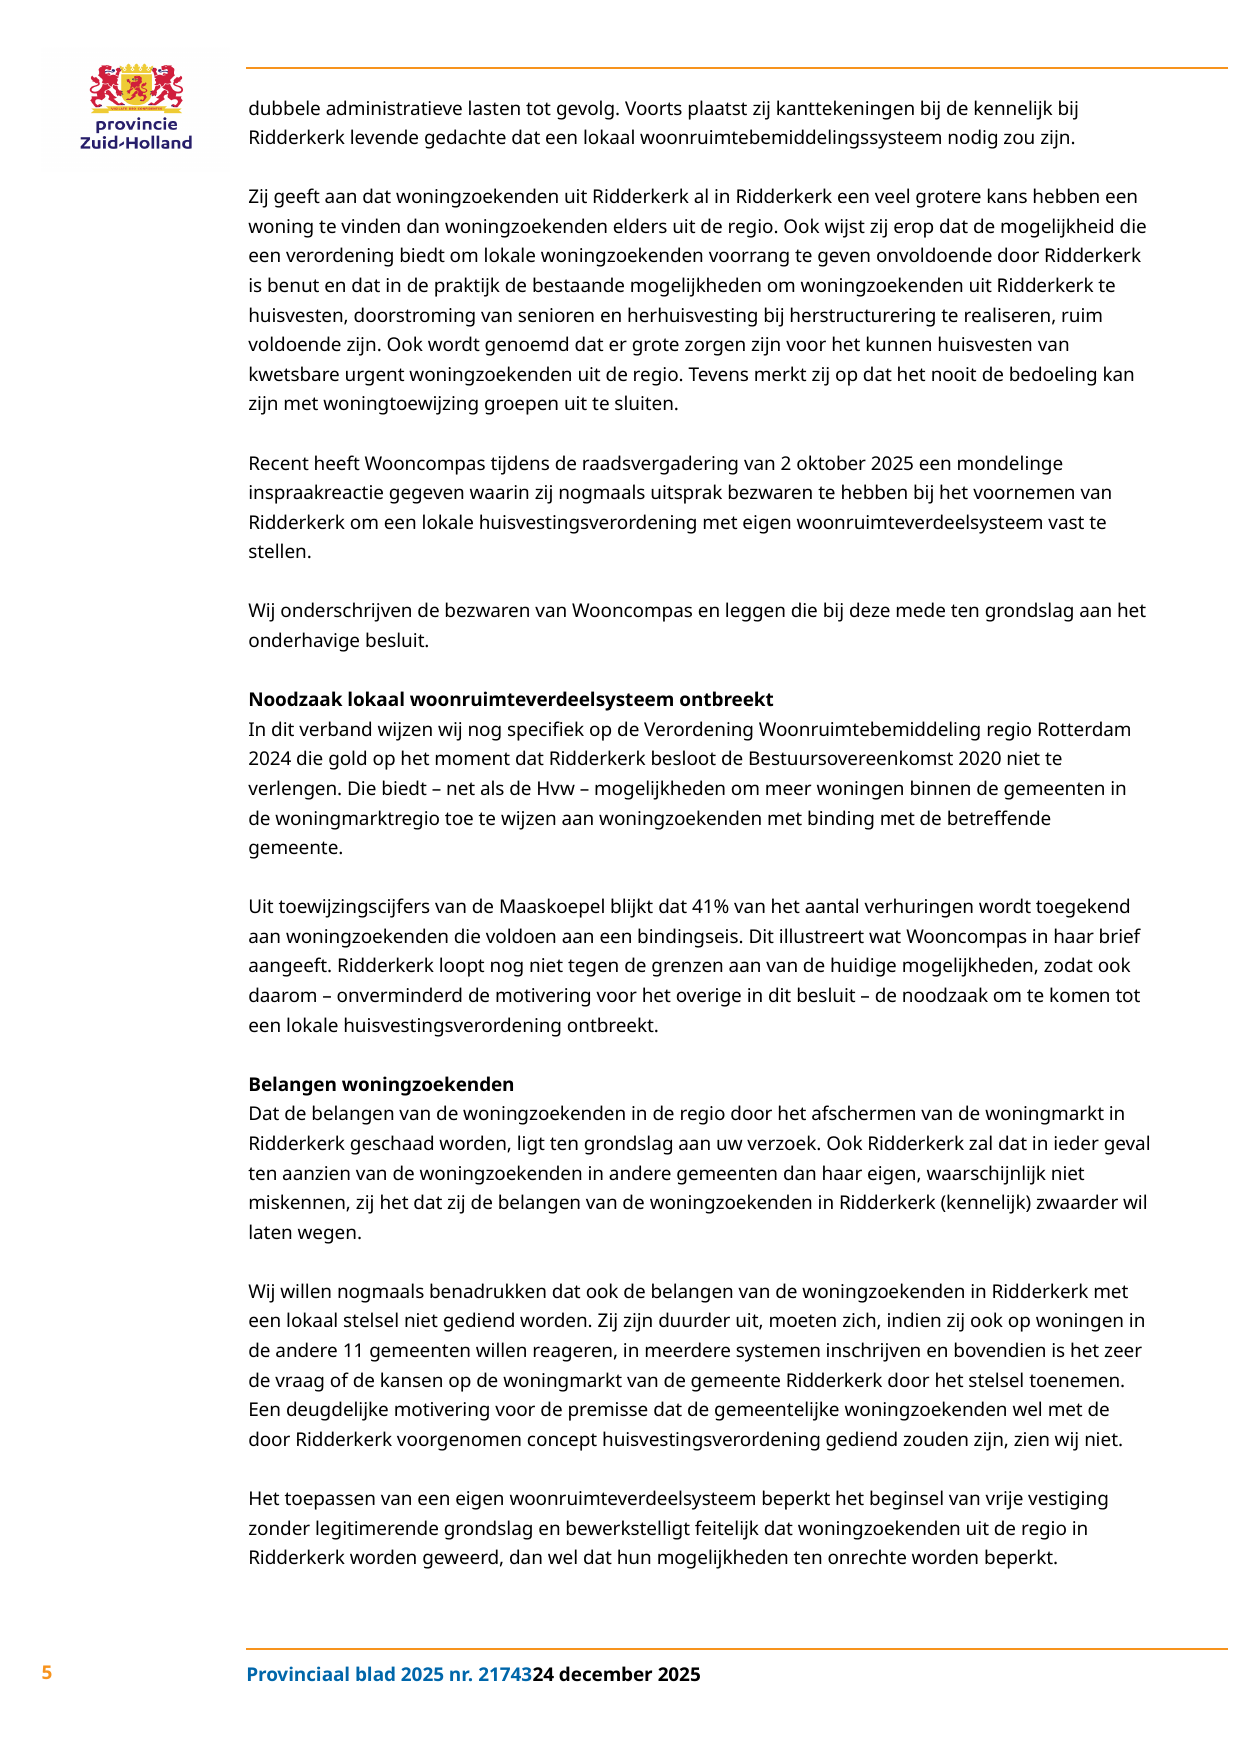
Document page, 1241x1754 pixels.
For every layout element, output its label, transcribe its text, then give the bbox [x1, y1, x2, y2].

text Uit toewijzingscijfers van de Maaskoepel blijkt dat 41% van het aantal verhuringen wordt toegekend aan woningzoekenden die voldoen aan een bindingseis. Dit illustreert wat Wooncompas in haar brief aangeeft. Ridderkerk loopt nog niet tegen de grenzen aan van de huidige mogelijkheden, zodat ook daarom – onverminderd de motivering voor het overige in dit besluit – de noodzaak om te komen tot een lokale huisvestingsverordening ontbreekt. [248, 893, 1152, 1038]
text Zij geeft aan dat woningzoekenden uit Ridderkerk al in Ridderkerk een veel grotere kans hebben een woning te vinden dan woningzoekenden elders uit de regio. Ook wijst zij erop dat de mogelijkheid die een verordening biedt om lokale woningzoekenden voorrang te geven onvoldoende door Ridderkerk is benut en dat in de praktijk de bestaande mogelijkheden om woningzoekenden uit Ridderkerk te huisvesten, doorstroming van senioren en herhuisvesting bij herstructurering te realiseren, ruim voldoende zijn. Ook wordt genoemd dat er grote zorgen zijn voor het kunnen huisvesten van kwetsbare urgent woningzoekenden uit de regio. Tevens merkt zij op dat het nooit de bedoeling kan zijn met woningtoewijzing groepen uit te sluiten. [248, 183, 1152, 416]
text Recent heeft Wooncompas tijdens de raadsvergadering van 2 oktober 2025 een mondelinge inspraakreactie gegeven waarin zij nogmaals uitsprak bezwaren te hebben bij het voornemen van Ridderkerk om een lokale huisvestingsverordening met eigen woonruimteverdeelsysteem vast te stellen. [248, 450, 1152, 564]
picture [41, 47, 231, 172]
text Wij onderschrijven de bezwaren van Wooncompas en leggen die bij deze mede ten grondslag aan het onderhavige besluit. [248, 598, 1152, 653]
text Dat de belangen van de woningzoekenden in de regio door het afschermen van de woningmarkt in Ridderkerk geschaad worden, ligt ten grondslag aan uw verzoek. Ook Ridderkerk zal dat in ieder geval ten aanzien van de woningzoekenden in andere gemeenten dan haar eigen, waarschijnlijk niet miskennen, zij het dat zij de belangen van de woningzoekenden in Ridderkerk (kennelijk) zwaarder wil laten wegen. [248, 1101, 1152, 1245]
text Belangen woningzoekenden [248, 1071, 1152, 1097]
text Noodzaak lokaal woonruimteverdeelsysteem ontbreekt [248, 686, 1152, 712]
text Wij willen nogmaals benadrukken dat ook de belangen van de woningzoekenden in Ridderkerk met een lokaal stelsel niet gediend worden. Zij zijn duurder uit, moeten zich, indien zij ook op woningen in de andere 11 gemeenten willen reageren, in meerdere systemen inschrijven en bovendien is het zeer de vraag of de kansen op de woningmarkt van de gemeente Ridderkerk door het stelsel toenemen. Een deugdelijke motivering voor de premisse dat de gemeentelijke woningzoekenden wel met de door Ridderkerk voorgenomen concept huisvestingsverordening gediend zouden zijn, zien wij niet. [248, 1278, 1152, 1452]
text dubbele administratieve lasten tot gevolg. Voorts plaatst zij kanttekeningen bij de kennelijk bij Ridderkerk levende gedachte dat een lokaal woonruimtebemiddelingssysteem nodig zou zijn. [248, 95, 1152, 150]
text In dit verband wijzen wij nog specifiek op de Verordening Woonruimtebemiddeling regio Rotterdam 2024 die gold op het moment dat Ridderkerk besloot de Bestuursovereenkomst 2020 niet te verlengen. Die biedt – net als de Hvw – mogelijkheden om meer woningen binnen de gemeenten in de woningmarktregio toe te wijzen aan woningzoekenden met binding met de betreffende gemeente. [248, 716, 1152, 860]
text Het toepassen van een eigen woonruimteverdeelsysteem beperkt het beginsel van vrije vestiging zonder legitimerende grondslag en bewerkstelligt feitelijk dat woningzoekenden uit de regio in Ridderkerk worden geweerd, dan wel dat hun mogelijkheden ten onrechte worden beperkt. [248, 1485, 1152, 1570]
